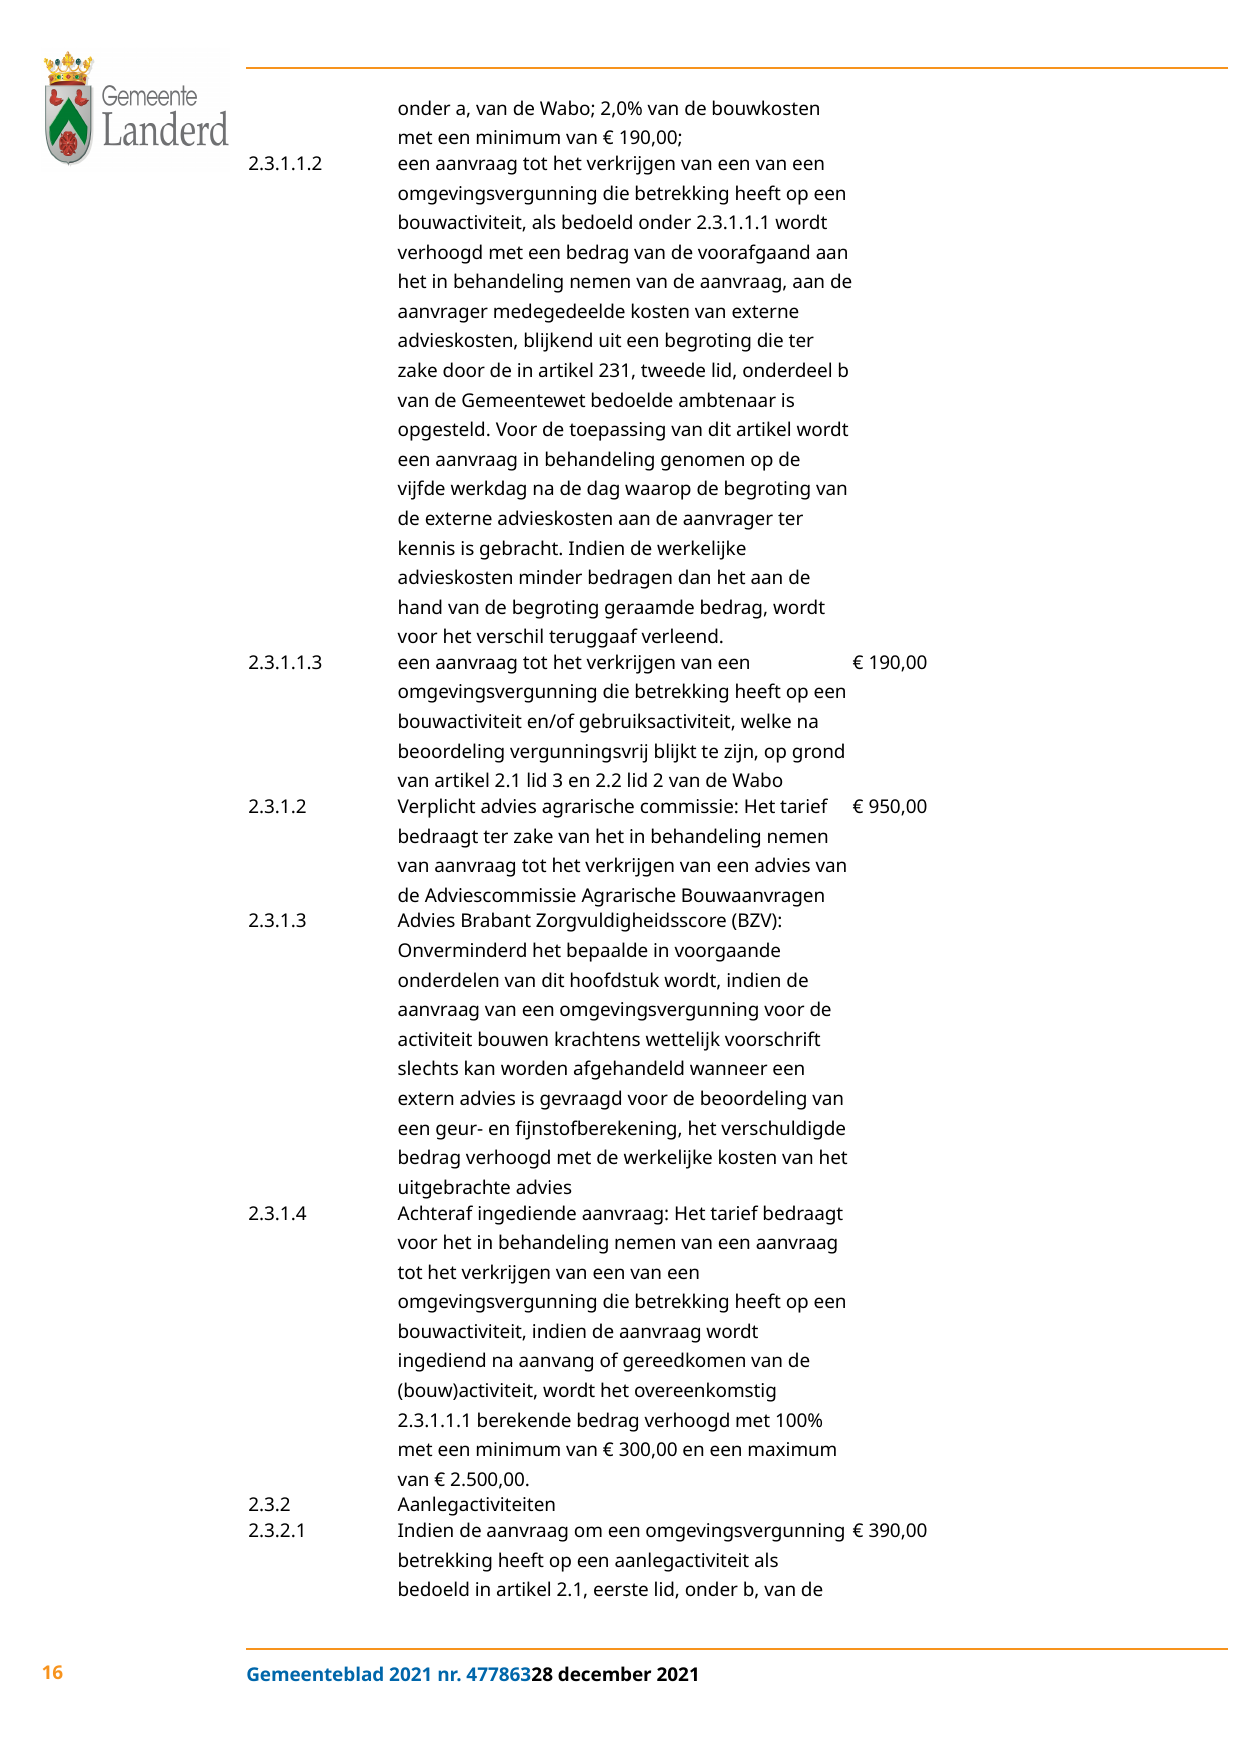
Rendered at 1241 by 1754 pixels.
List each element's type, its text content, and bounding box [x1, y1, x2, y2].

table_cell € 190,00 [853, 649, 1002, 793]
table_cell [853, 1492, 1002, 1517]
picture [41, 47, 231, 172]
table_cell € 950,00 [853, 793, 1002, 908]
table_cell [1002, 649, 1152, 793]
table_cell 2.3.1.4 [248, 1200, 397, 1492]
table_cell Verplicht advies agrarische commissie: Het tarief bedraagt ter zake van het in behandeling nemen van aanvraag tot het verkrijgen van een advies van de Adviescommissie Agrarische Bouwaanvragen [398, 793, 852, 908]
table_cell een aanvraag tot het verkrijgen van een omgevingsvergunning die betrekking heeft op een bouwactiviteit en/of gebruiksactiviteit, welke na beoordeling vergunningsvrij blijkt te zijn, op grond van artikel 2.1 lid 3 en 2.2 lid 2 van de Wabo [398, 649, 852, 793]
table_cell Achteraf ingediende aanvraag: Het tarief bedraagt voor het in behandeling nemen van een aanvraag tot het verkrijgen van een van een omgevingsvergunning die betrekking heeft op een bouwactiviteit, indien de aanvraag wordt ingediend na aanvang of gereedkomen van de (bouw)activiteit, wordt het overeenkomstig 2.3.1.1.1 berekende bedrag verhoogd met 100% met een minimum van € 300,00 en een maximum van € 2.500,00. [398, 1200, 852, 1492]
table_cell 2.3.1.2 [248, 793, 397, 908]
table_cell een aanvraag tot het verkrijgen van een van een omgevingsvergunning die betrekking heeft op een bouwactiviteit, als bedoeld onder 2.3.1.1.1 wordt verhoogd met een bedrag van de voorafgaand aan het in behandeling nemen van de aanvraag, aan de aanvrager medegedeelde kosten van externe advieskosten, blijkend uit een begroting die ter zake door de in artikel 231, tweede lid, onderdeel b van de Gemeentewet bedoelde ambtenaar is opgesteld. Voor de toepassing van dit artikel wordt een aanvraag in behandeling genomen op de vijfde werkdag na de dag waarop de begroting van de externe advieskosten aan de aanvrager ter kennis is gebracht. Indien de werkelijke advieskosten minder bedragen dan het aan de hand van de begroting geraamde bedrag, wordt voor het verschil teruggaaf verleend. [398, 150, 852, 649]
table_cell [853, 908, 1002, 1200]
table_cell [1002, 1492, 1152, 1517]
table_cell [1002, 95, 1152, 150]
table_cell 2.3.1.1.2 [248, 150, 397, 649]
table_cell 2.3.1.3 [248, 908, 397, 1200]
table_cell Advies Brabant Zorgvuldigheidsscore (BZV): Onverminderd het bepaalde in voorgaande onderdelen van dit hoofdstuk wordt, indien de aanvraag van een omgevingsvergunning voor de activiteit bouwen krachtens wettelijk voorschrift slechts kan worden afgehandeld wanneer een extern advies is gevraagd voor de beoordeling van een geur- en fijnstofberekening, het verschuldigde bedrag verhoogd met de werkelijke kosten van het uitgebrachte advies [398, 908, 852, 1200]
table_cell [853, 95, 1002, 150]
table_cell [853, 1200, 1002, 1492]
table_cell [1002, 1200, 1152, 1492]
table_cell [853, 150, 1002, 649]
table_cell 2.3.2.1 [248, 1518, 397, 1602]
table_cell 2.3.2 [248, 1492, 397, 1517]
table_cell [1002, 793, 1152, 908]
table_cell [1002, 1518, 1152, 1602]
table_cell € 390,00 [853, 1518, 1002, 1602]
table_cell [1002, 908, 1152, 1200]
table_cell Aanlegactiviteiten [398, 1492, 852, 1517]
table_cell onder a, van de Wabo; 2,0% van de bouwkosten met een minimum van € 190,00; [398, 95, 852, 150]
table_cell Indien de aanvraag om een omgevingsvergunning betrekking heeft op een aanlegactiviteit als bedoeld in artikel 2.1, eerste lid, onder b, van de [398, 1518, 852, 1602]
table_cell [1002, 150, 1152, 649]
table_cell [248, 95, 397, 150]
table_cell 2.3.1.1.3 [248, 649, 397, 793]
